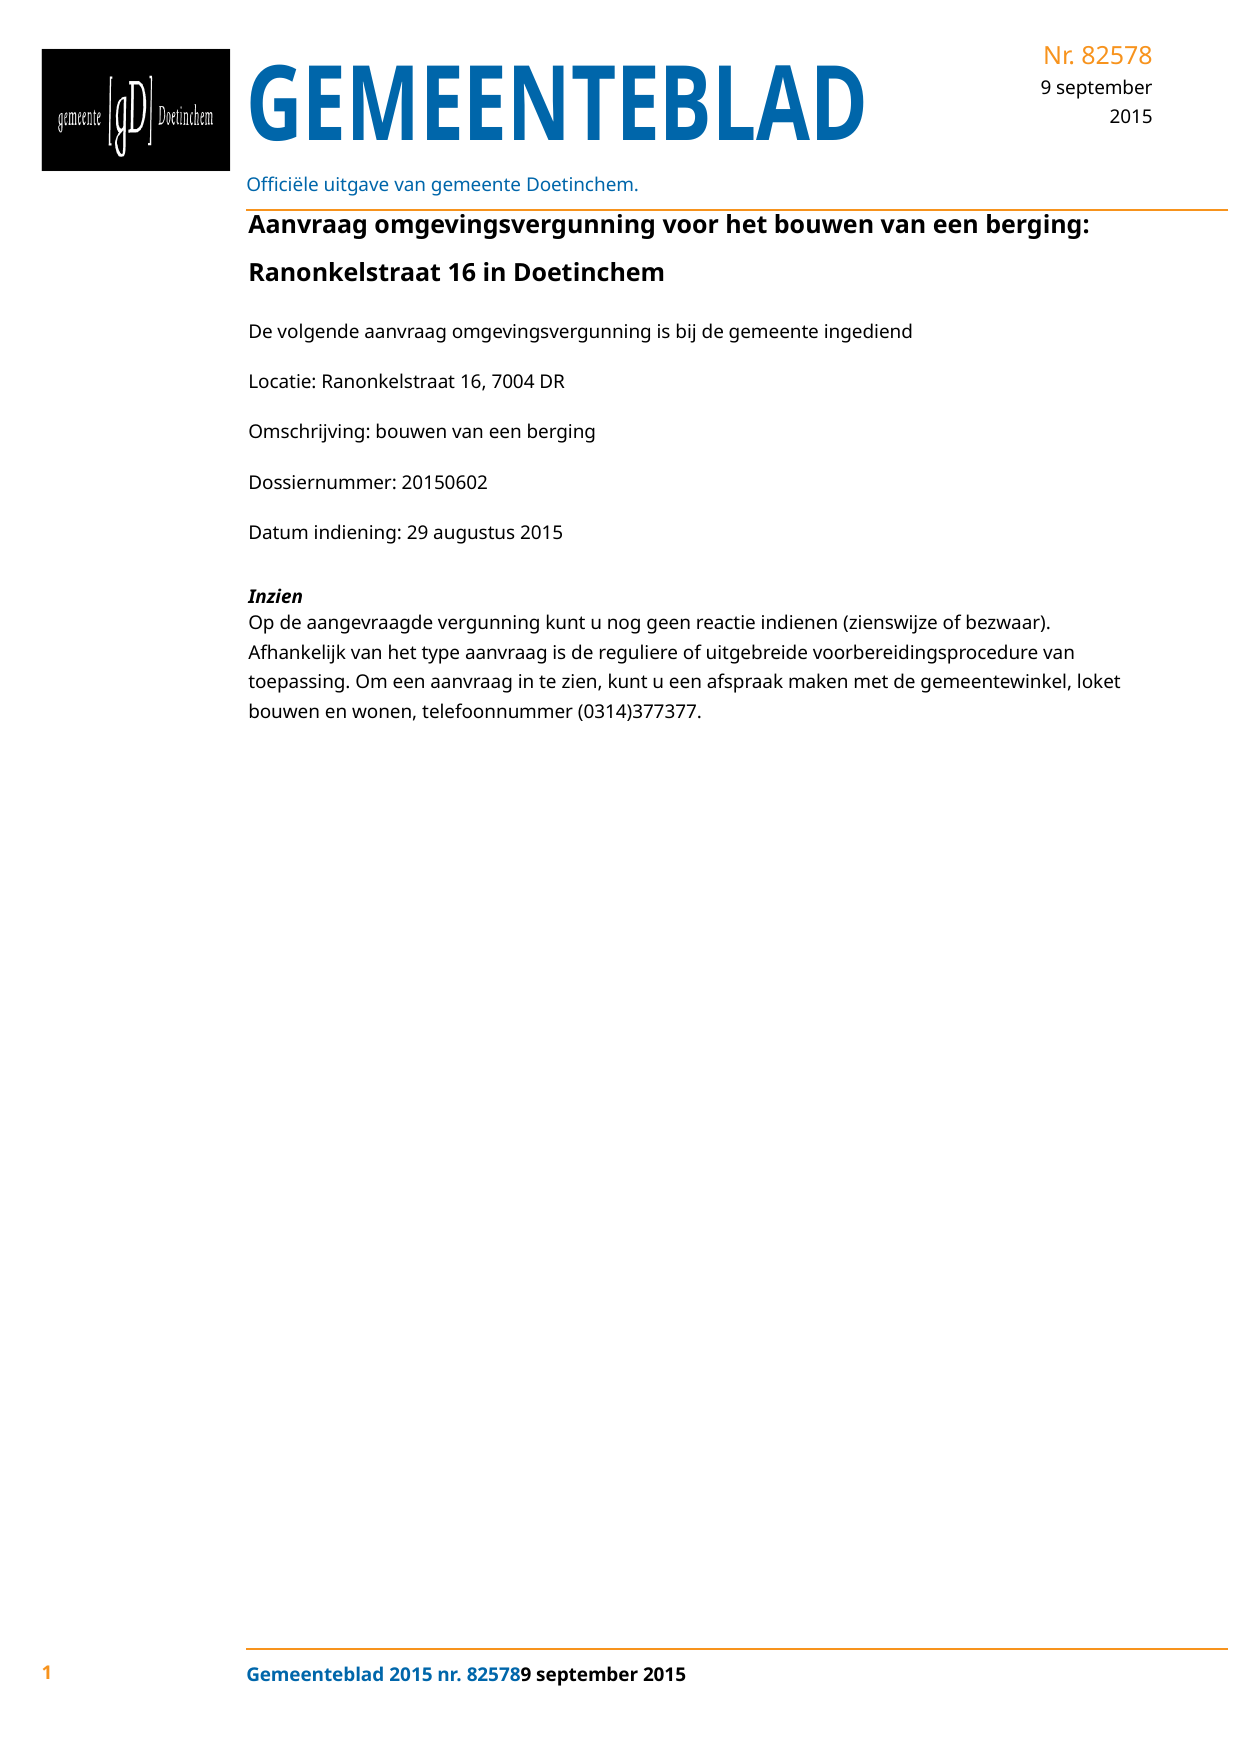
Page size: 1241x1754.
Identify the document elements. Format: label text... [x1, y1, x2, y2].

text Datum indiening: 29 augustus 2015 [248, 519, 1152, 545]
text Inzien [248, 583, 1152, 609]
text Op de aangevraagde vergunning kunt u nog geen reactie indienen (zienswijze of bezwaar). Afhankelijk van het type aanvraag is de reguliere of uitgebreide voorbereidingsprocedure van toepassing. Om een aanvraag in te zien, kunt u een afspraak maken met de gemeentewinkel, loket bouwen en wonen, telefoonnummer (0314)377377. [248, 609, 1152, 724]
text Locatie: Ranonkelstraat 16, 7004 DR [248, 368, 1152, 394]
text De volgende aanvraag omgevingsvergunning is bij de gemeente ingediend [248, 318, 1152, 344]
text Aanvraag omgevingsvergunning voor het bouwen van een berging: Ranonkelstraat 16 in Doetinchem [248, 211, 1152, 288]
text Omschrijving: bouwen van een berging [248, 419, 1152, 444]
picture [41, 47, 231, 172]
text Dossiernummer: 20150602 [248, 469, 1152, 495]
